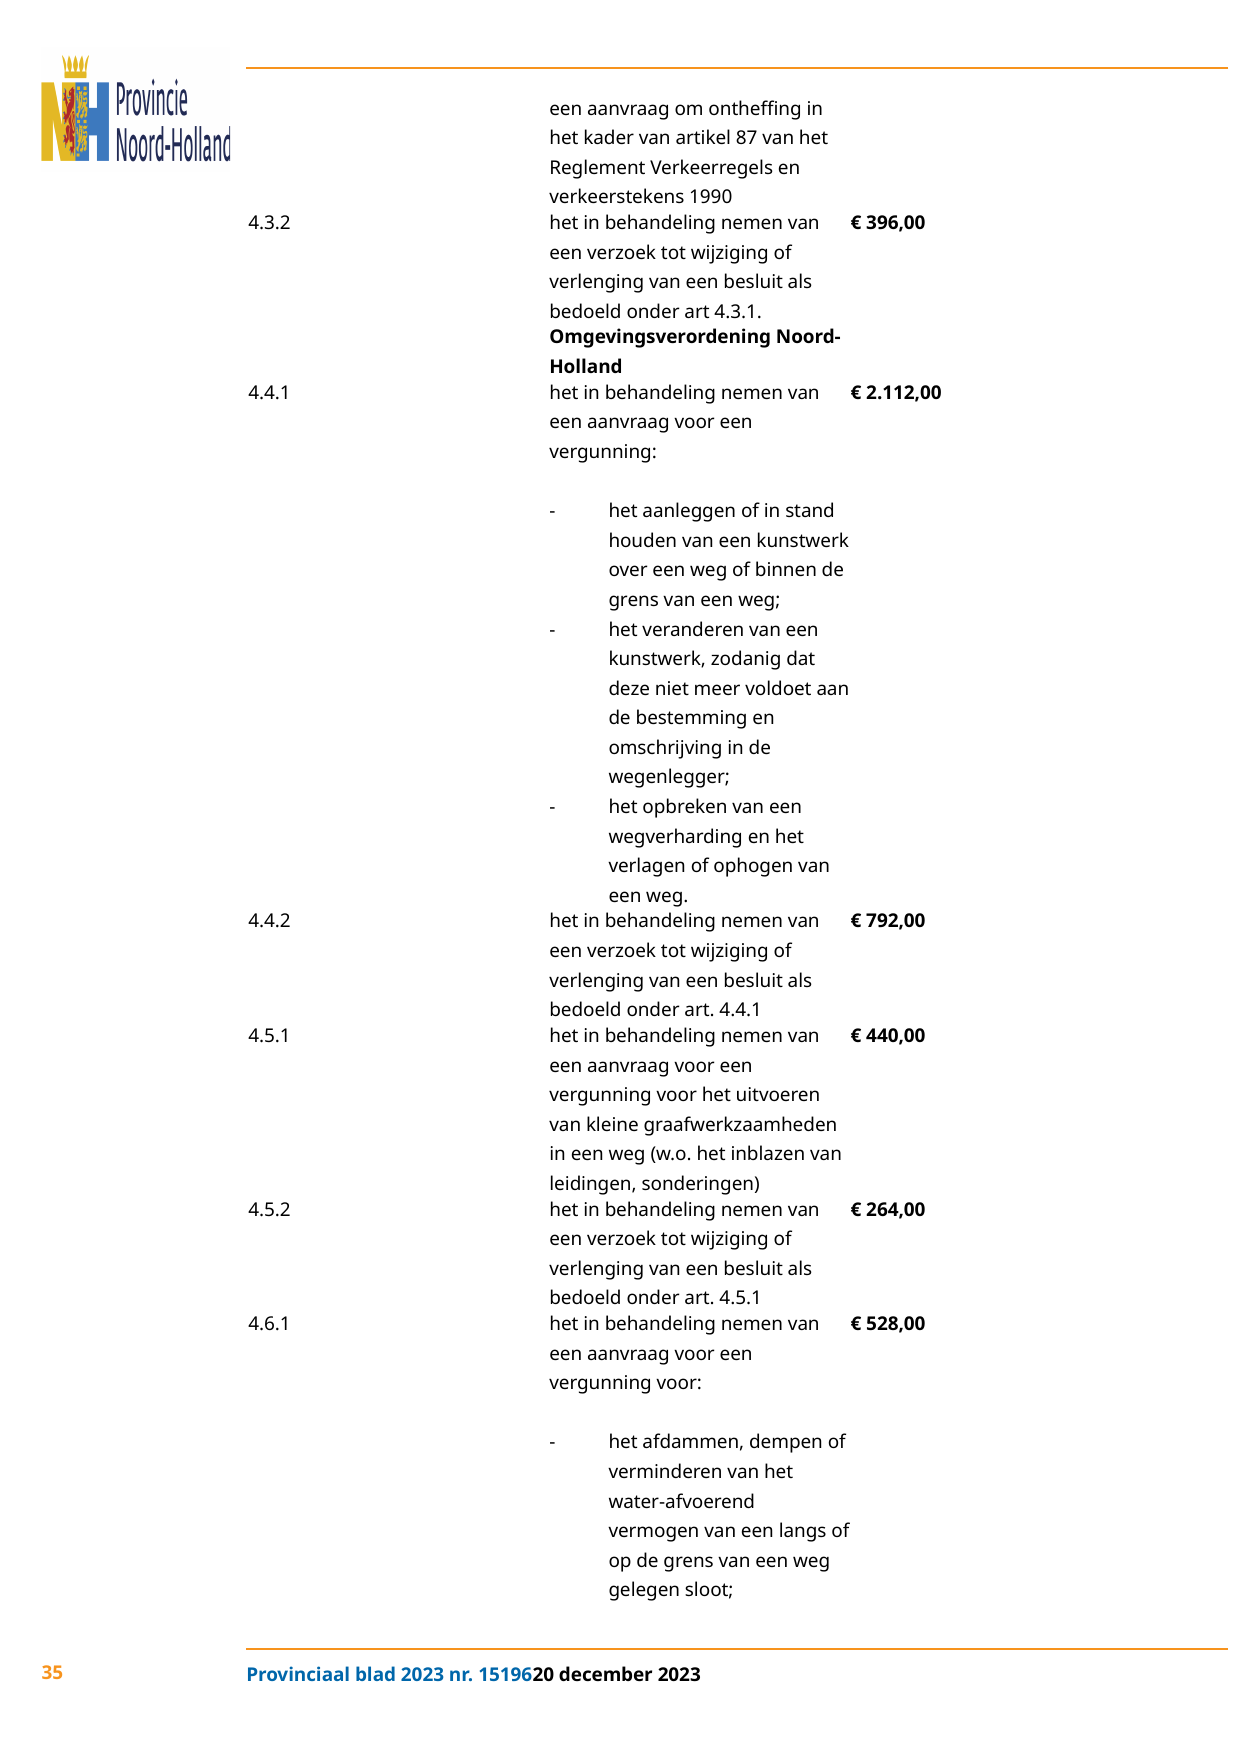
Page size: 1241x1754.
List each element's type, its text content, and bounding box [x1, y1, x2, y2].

table_cell [850, 324, 1152, 379]
table_cell 4.5.2 [248, 1196, 549, 1310]
table_cell het in behandeling nemen van een verzoek tot wijziging of verlenging van een besluit als bedoeld onder art. 4.5.1 [549, 1196, 850, 1310]
table_cell een aanvraag om ontheffing in het kader van artikel 87 van het Reglement Verkeerregels en verkeerstekens 1990 [549, 95, 850, 209]
table_cell [850, 95, 1152, 209]
table_cell € 2.112,00 [850, 379, 1152, 908]
table_cell 4.4.1 [248, 379, 549, 908]
table_cell € 792,00 [850, 908, 1152, 1022]
table_cell 4.4.2 [248, 908, 549, 1022]
table_cell [248, 324, 549, 379]
table_cell het in behandeling nemen van een verzoek tot wijziging of verlenging van een besluit als bedoeld onder art 4.3.1. [549, 209, 850, 324]
table_cell 4.5.1 [248, 1022, 549, 1196]
table_cell € 264,00 [850, 1196, 1152, 1310]
table_cell € 528,00 [850, 1310, 1152, 1602]
picture [41, 47, 231, 172]
table_cell 4.6.1 [248, 1310, 549, 1602]
table_cell 4.3.2 [248, 209, 549, 324]
table_cell het in behandeling nemen van een aanvraag voor een vergunning voor: het afdammen, dempen of verminderen van het water-afvoerend vermogen van een langs of op de grens van een weg gelegen sloot; [549, 1310, 850, 1602]
table_cell € 396,00 [850, 209, 1152, 324]
table_cell [248, 95, 549, 209]
table_cell het in behandeling nemen van een aanvraag voor een vergunning voor het uitvoeren van kleine graafwerkzaamheden in een weg (w.o. het inblazen van leidingen, sonderingen) [549, 1022, 850, 1196]
table_cell € 440,00 [850, 1022, 1152, 1196]
table_cell het in behandeling nemen van een aanvraag voor een vergunning: het aanleggen of in stand houden van een kunstwerk over een weg of binnen de grens van een weg; het veranderen van een kunstwerk, zodanig dat deze niet meer voldoet aan de bestemming en omschrijving in de wegenlegger; het opbreken van een wegverharding en het verlagen of ophogen van een weg. [549, 379, 850, 908]
table_cell het in behandeling nemen van een verzoek tot wijziging of verlenging van een besluit als bedoeld onder art. 4.4.1 [549, 908, 850, 1022]
table_cell Omgevingsverordening Noord-Holland [549, 324, 850, 379]
